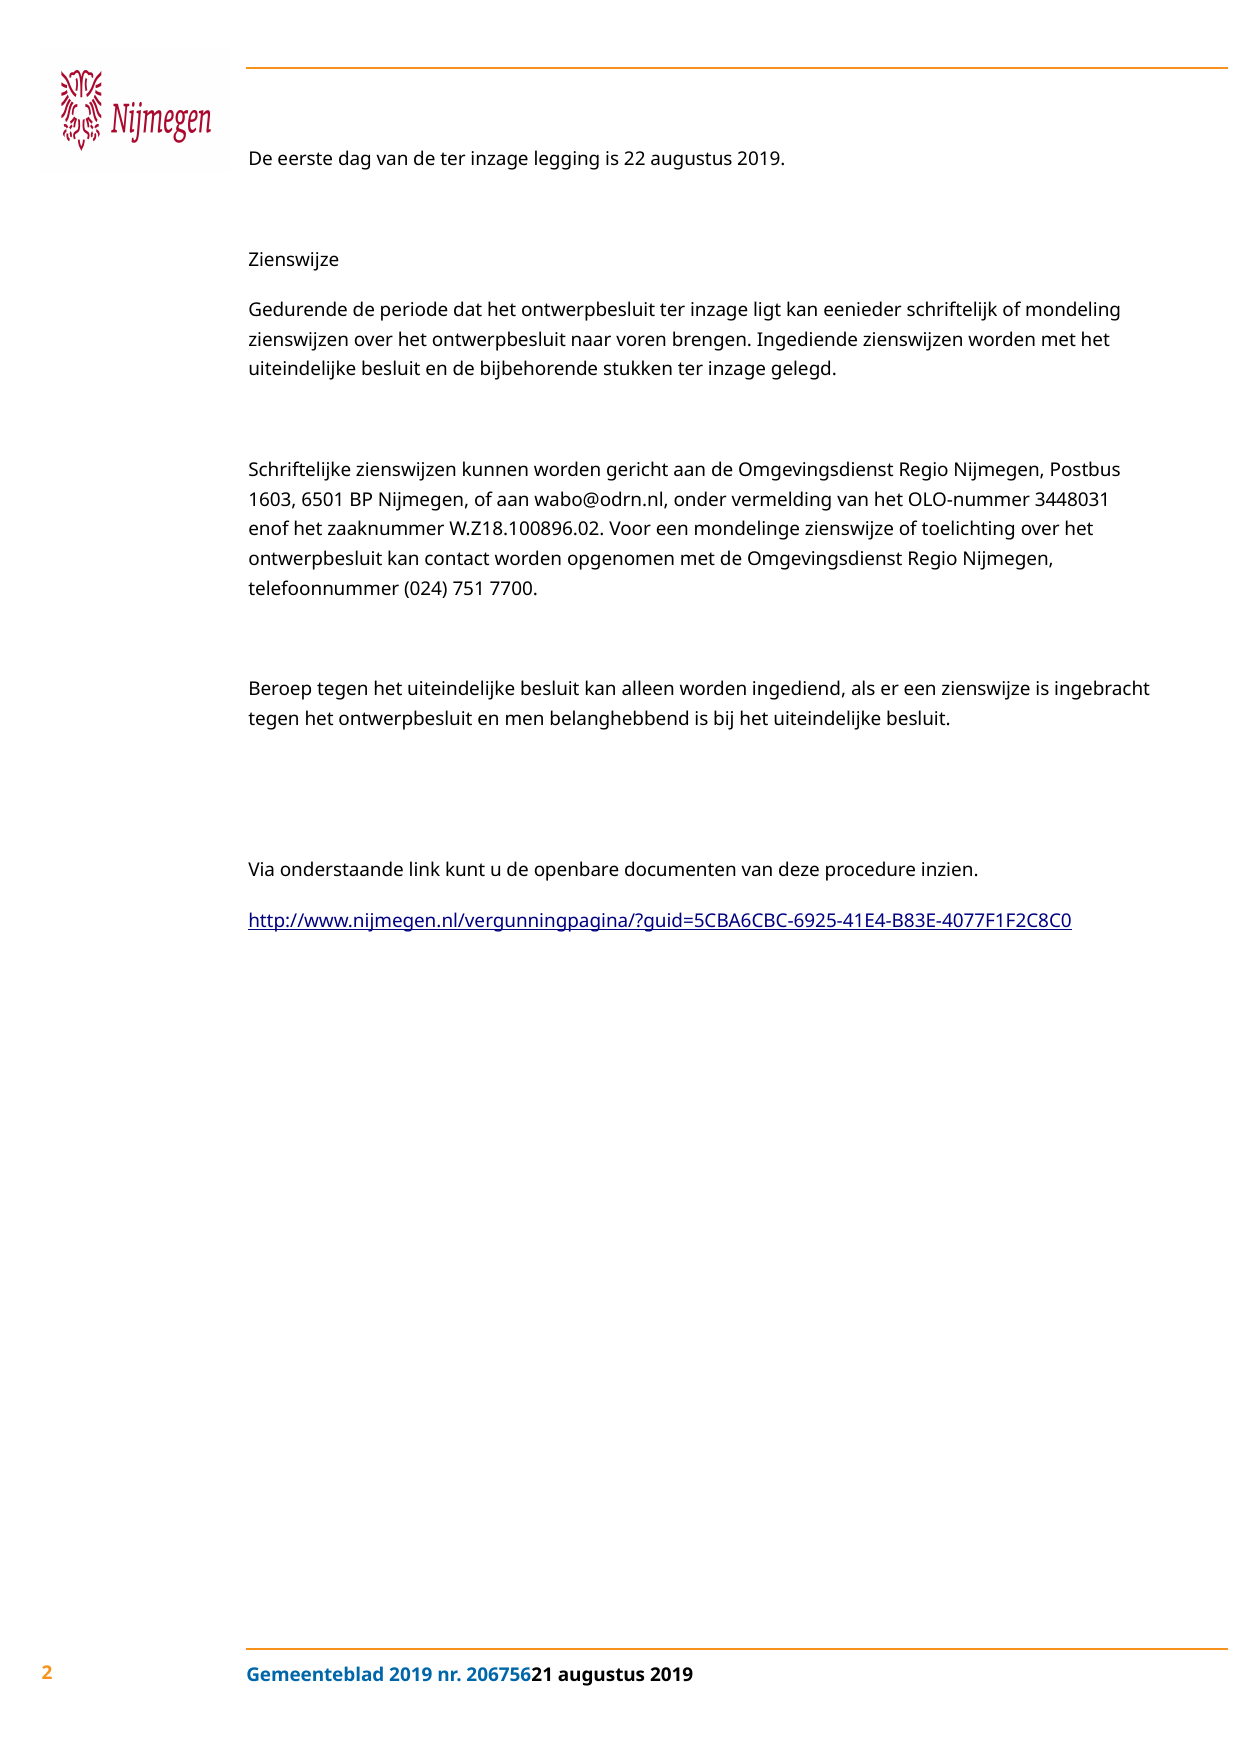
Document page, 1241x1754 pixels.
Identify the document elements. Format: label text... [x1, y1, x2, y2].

text De eerste dag van de ter inzage legging is 22 augustus 2019. [248, 145, 1152, 171]
text Via onderstaande link kunt u de openbare documenten van deze procedure inzien. [248, 856, 1152, 882]
text Schriftelijke zienswijzen kunnen worden gericht aan de Omgevingsdienst Regio Nijmegen, Postbus 1603, 6501 BP Nijmegen, of aan wabo@odrn.nl, onder vermelding van het OLO-nummer 3448031 enof het zaaknummer W.Z18.100896.02. Voor een mondelinge zienswijze of toelichting over het ontwerpbesluit kan contact worden opgenomen met de Omgevingsdienst Regio Nijmegen, telefoonnummer (024) 751 7700. [248, 456, 1152, 601]
text http://www.nijmegen.nl/vergunningpagina/?guid=5CBA6CBC-6925-41E4-B83E-4077F1F2C8C0 [248, 907, 1152, 933]
text Zienswijze [248, 246, 1152, 272]
picture [41, 47, 231, 172]
text Gedurende de periode dat het ontwerpbesluit ter inzage ligt kan eenieder schriftelijk of mondeling zienswijzen over het ontwerpbesluit naar voren brengen. Ingediende zienswijzen worden met het uiteindelijke besluit en de bijbehorende stukken ter inzage gelegd. [248, 296, 1152, 381]
text Beroep tegen het uiteindelijke besluit kan alleen worden ingediend, als er een zienswijze is ingebracht tegen het ontwerpbesluit en men belanghebbend is bij het uiteindelijke besluit. [248, 676, 1152, 731]
